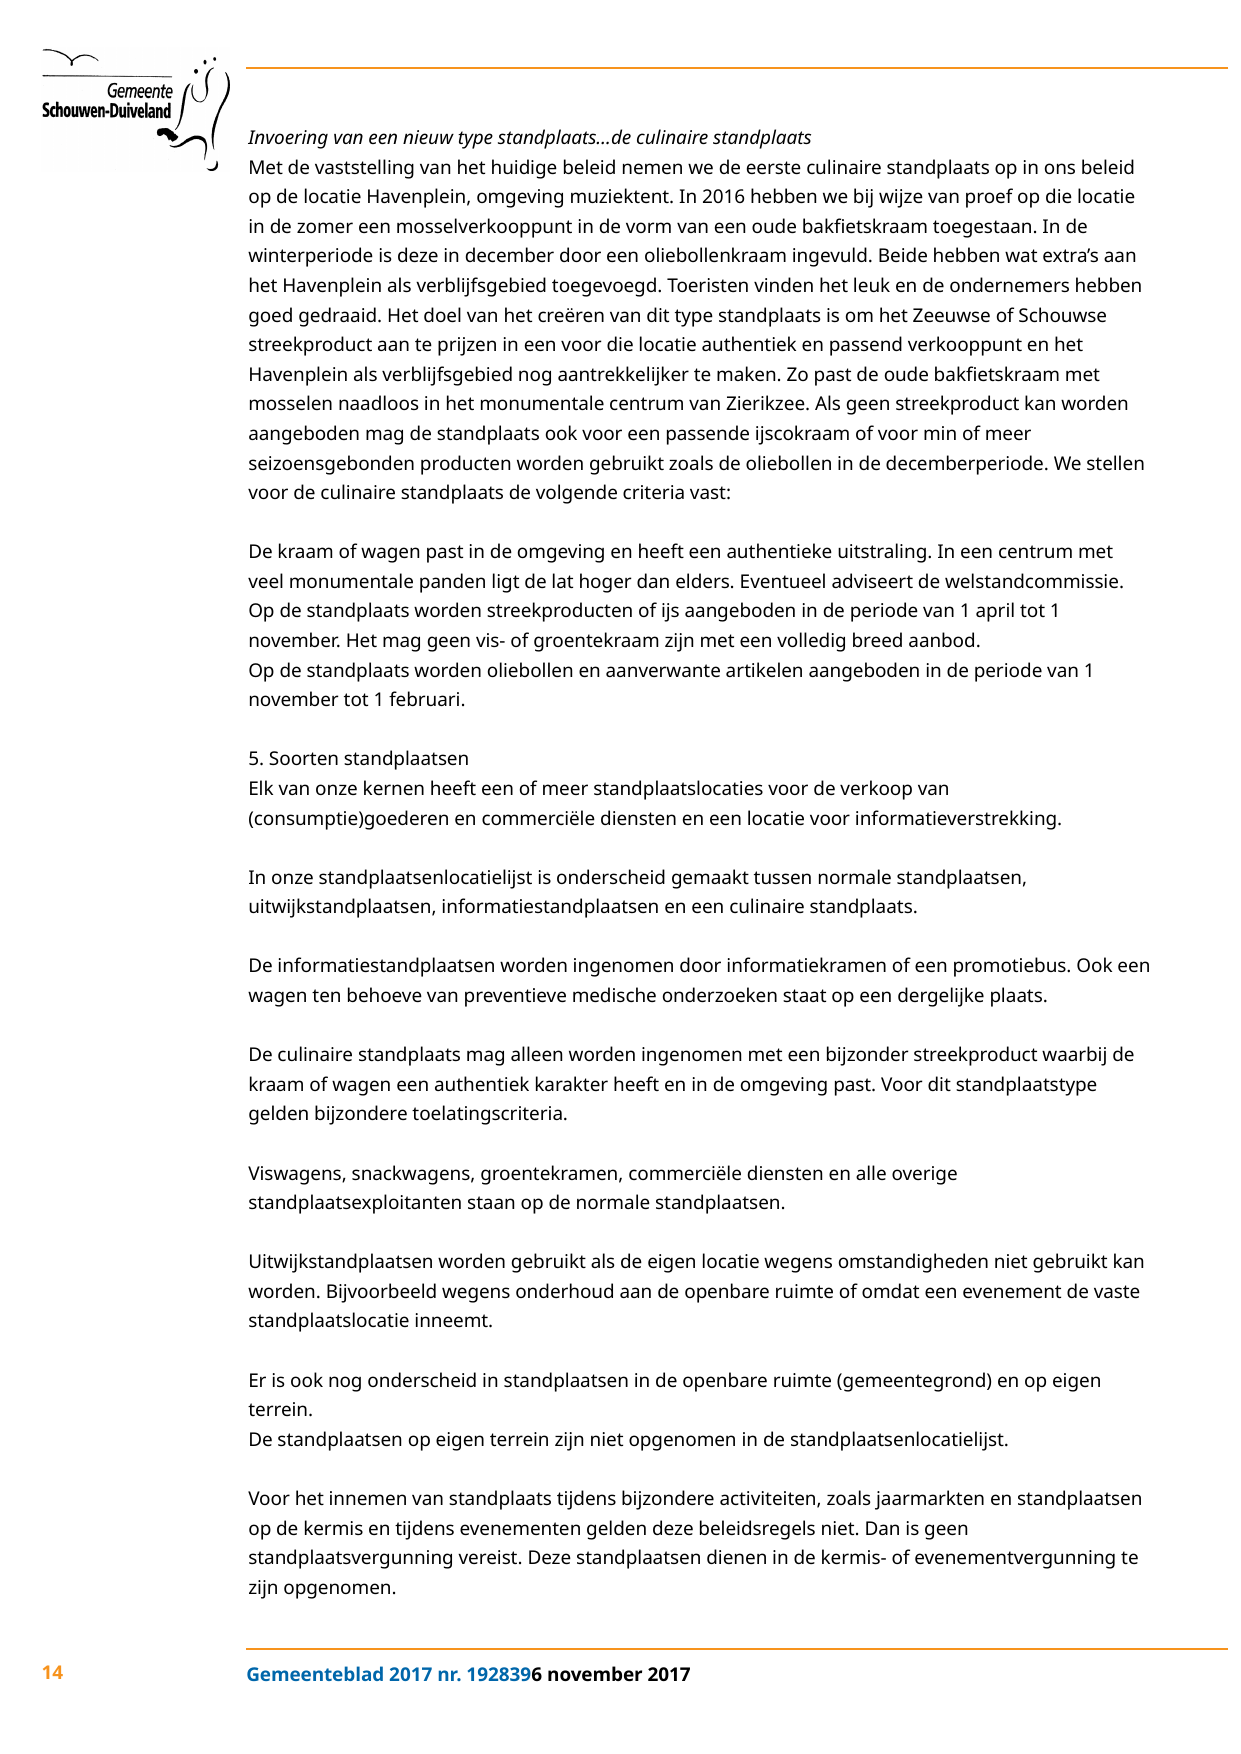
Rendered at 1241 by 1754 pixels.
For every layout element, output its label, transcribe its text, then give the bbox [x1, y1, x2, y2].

text Op de standplaats worden streekproducten of ijs aangeboden in de periode van 1 april tot 1 november. Het mag geen vis- of groentekraam zijn met een volledig breed aanbod. [248, 598, 1152, 653]
text Viswagens, snackwagens, groentekramen, commerciële diensten en alle overige standplaatsexploitanten staan op de normale standplaatsen. [248, 1160, 1152, 1215]
text De culinaire standplaats mag alleen worden ingenomen met een bijzonder streekproduct waarbij de kraam of wagen een authentiek karakter heeft en in de omgeving past. Voor dit standplaatstype gelden bijzondere toelatingscriteria. [248, 1041, 1152, 1126]
text Op de standplaats worden oliebollen en aanverwante artikelen aangeboden in de periode van 1 november tot 1 februari. [248, 657, 1152, 712]
text De informatiestandplaatsen worden ingenomen door informatiekramen of een promotiebus. Ook een wagen ten behoeve van preventieve medische onderzoeken staat op een dergelijke plaats. [248, 953, 1152, 1008]
text De standplaatsen op eigen terrein zijn niet opgenomen in de standplaatsenlocatielijst. [248, 1426, 1152, 1452]
text De kraam of wagen past in de omgeving en heeft een authentieke uitstraling. In een centrum met veel monumentale panden ligt de lat hoger dan elders. Eventueel adviseert de welstandcommissie. [248, 538, 1152, 594]
picture [41, 47, 231, 172]
text Voor het innemen van standplaats tijdens bijzondere activiteiten, zoals jaarmarkten en standplaatsen op de kermis en tijdens evenementen gelden deze beleidsregels niet. Dan is geen standplaatsvergunning vereist. Deze standplaatsen dienen in de kermis- of evenementvergunning te zijn opgenomen. [248, 1485, 1152, 1600]
text Uitwijkstandplaatsen worden gebruikt als de eigen locatie wegens omstandigheden niet gebruikt kan worden. Bijvoorbeeld wegens onderhoud aan de openbare ruimte of omdat een evenement de vaste standplaatslocatie inneemt. [248, 1248, 1152, 1333]
text Met de vaststelling van het huidige beleid nemen we de eerste culinaire standplaats op in ons beleid op de locatie Havenplein, omgeving muziektent. In 2016 hebben we bij wijze van proef op die locatie in de zomer een mosselverkooppunt in de vorm van een oude bakfietskraam toegestaan. In de winterperiode is deze in december door een oliebollenkraam ingevuld. Beide hebben wat extra’s aan het Havenplein als verblijfsgebied toegevoegd. Toeristen vinden het leuk en de ondernemers hebben goed gedraaid. Het doel van het creëren van dit type standplaats is om het Zeeuwse of Schouwse streekproduct aan te prijzen in een voor die locatie authentiek en passend verkooppunt en het Havenplein als verblijfsgebied nog aantrekkelijker te maken. Zo past de oude bakfietskraam met mosselen naadloos in het monumentale centrum van Zierikzee. Als geen streekproduct kan worden aangeboden mag de standplaats ook voor een passende ijscokraam of voor min of meer seizoensgebonden producten worden gebruikt zoals de oliebollen in de decemberperiode. We stellen voor de culinaire standplaats de volgende criteria vast: [248, 154, 1152, 505]
text 5. Soorten standplaatsen [248, 746, 1152, 771]
text Invoering van een nieuw type standplaats…de culinaire standplaats [248, 124, 1152, 150]
text Er is ook nog onderscheid in standplaatsen in de openbare ruimte (gemeentegrond) en op eigen terrein. [248, 1367, 1152, 1422]
text In onze standplaatsenlocatielijst is onderscheid gemaakt tussen normale standplaatsen, uitwijkstandplaatsen, informatiestandplaatsen en een culinaire standplaats. [248, 864, 1152, 919]
text Elk van onze kernen heeft een of meer standplaatslocaties voor de verkoop van (consumptie)goederen en commerciële diensten en een locatie voor informatieverstrekking. [248, 775, 1152, 831]
